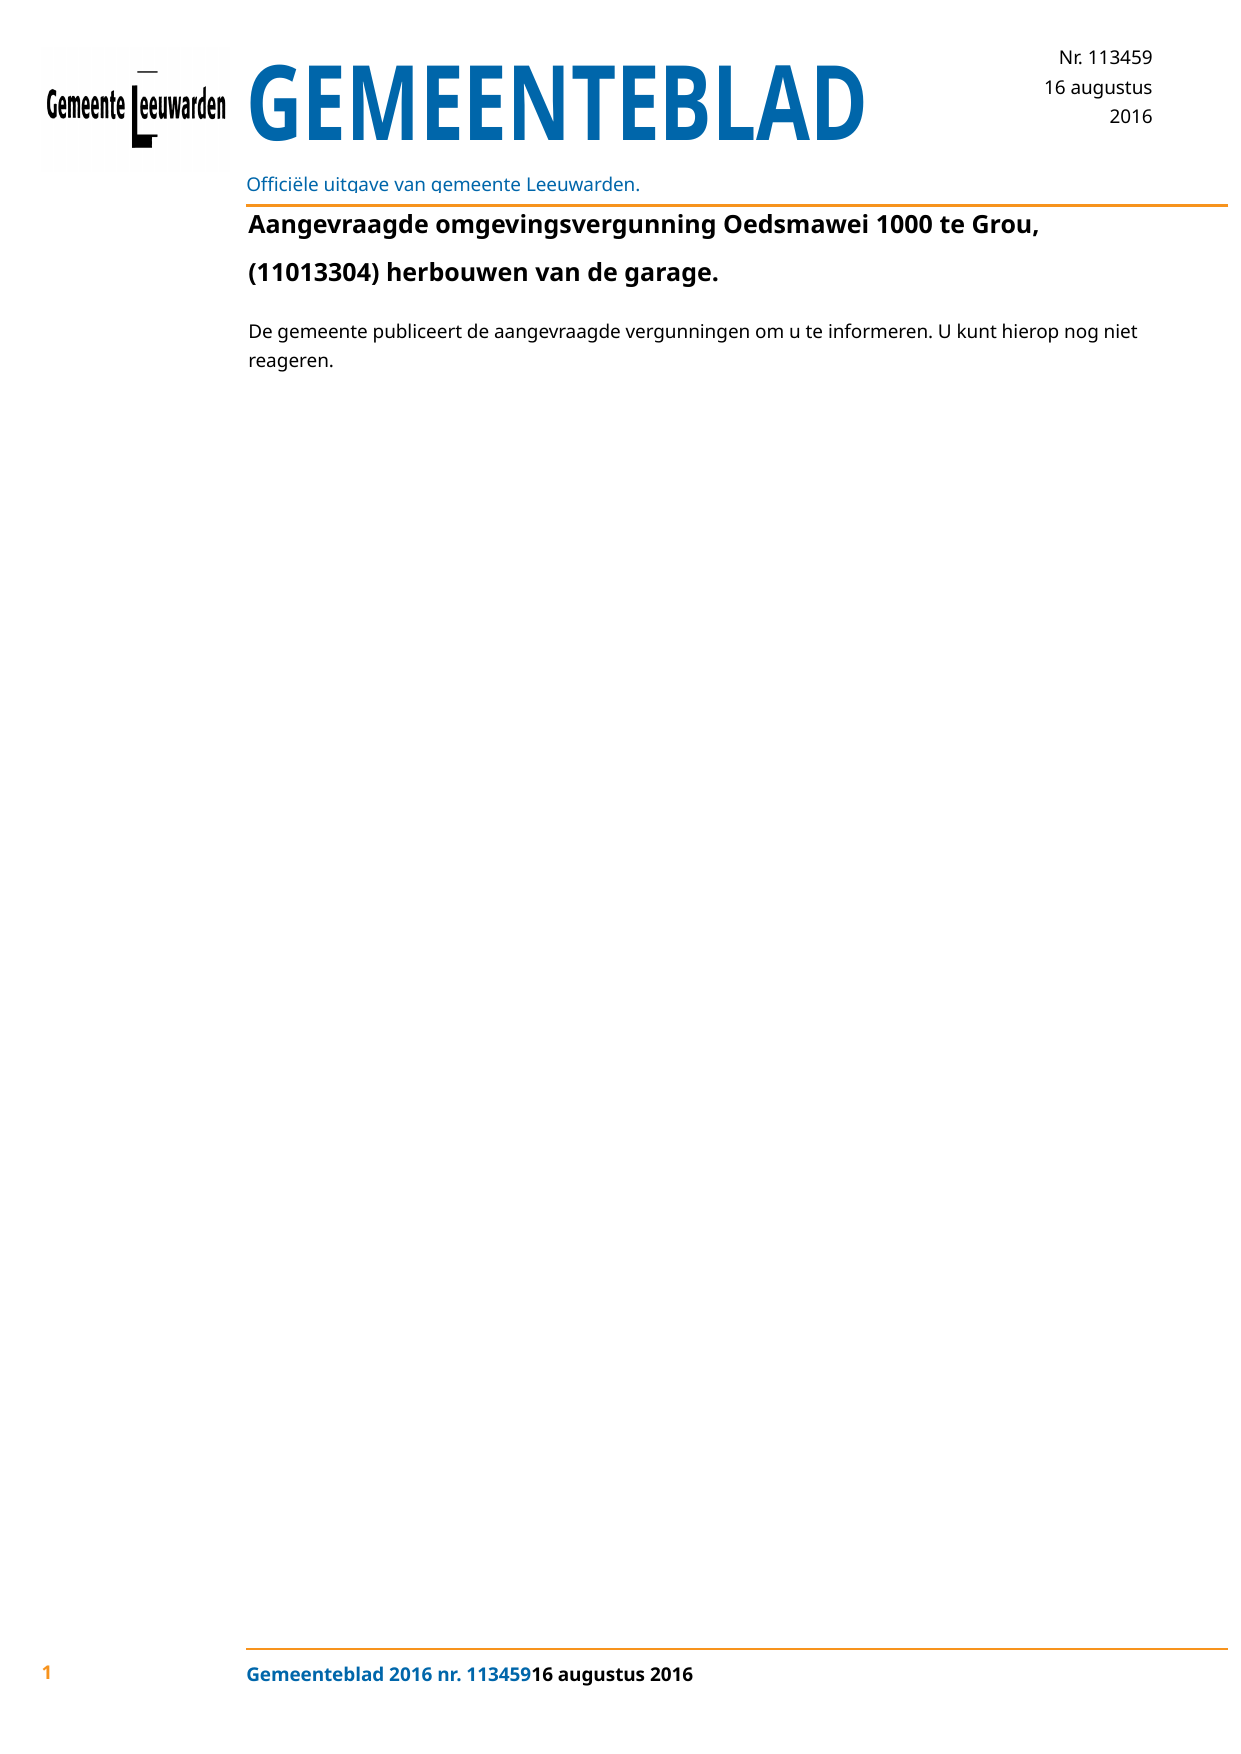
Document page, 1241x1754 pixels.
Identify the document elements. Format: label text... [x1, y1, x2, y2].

text De gemeente publiceert de aangevraagde vergunningen om u te informeren. U kunt hierop nog niet reageren. [248, 318, 1152, 373]
picture [41, 47, 231, 172]
text Aangevraagde omgevingsvergunning Oedsmawei 1000 te Grou, (11013304) herbouwen van de garage. [248, 207, 1152, 288]
